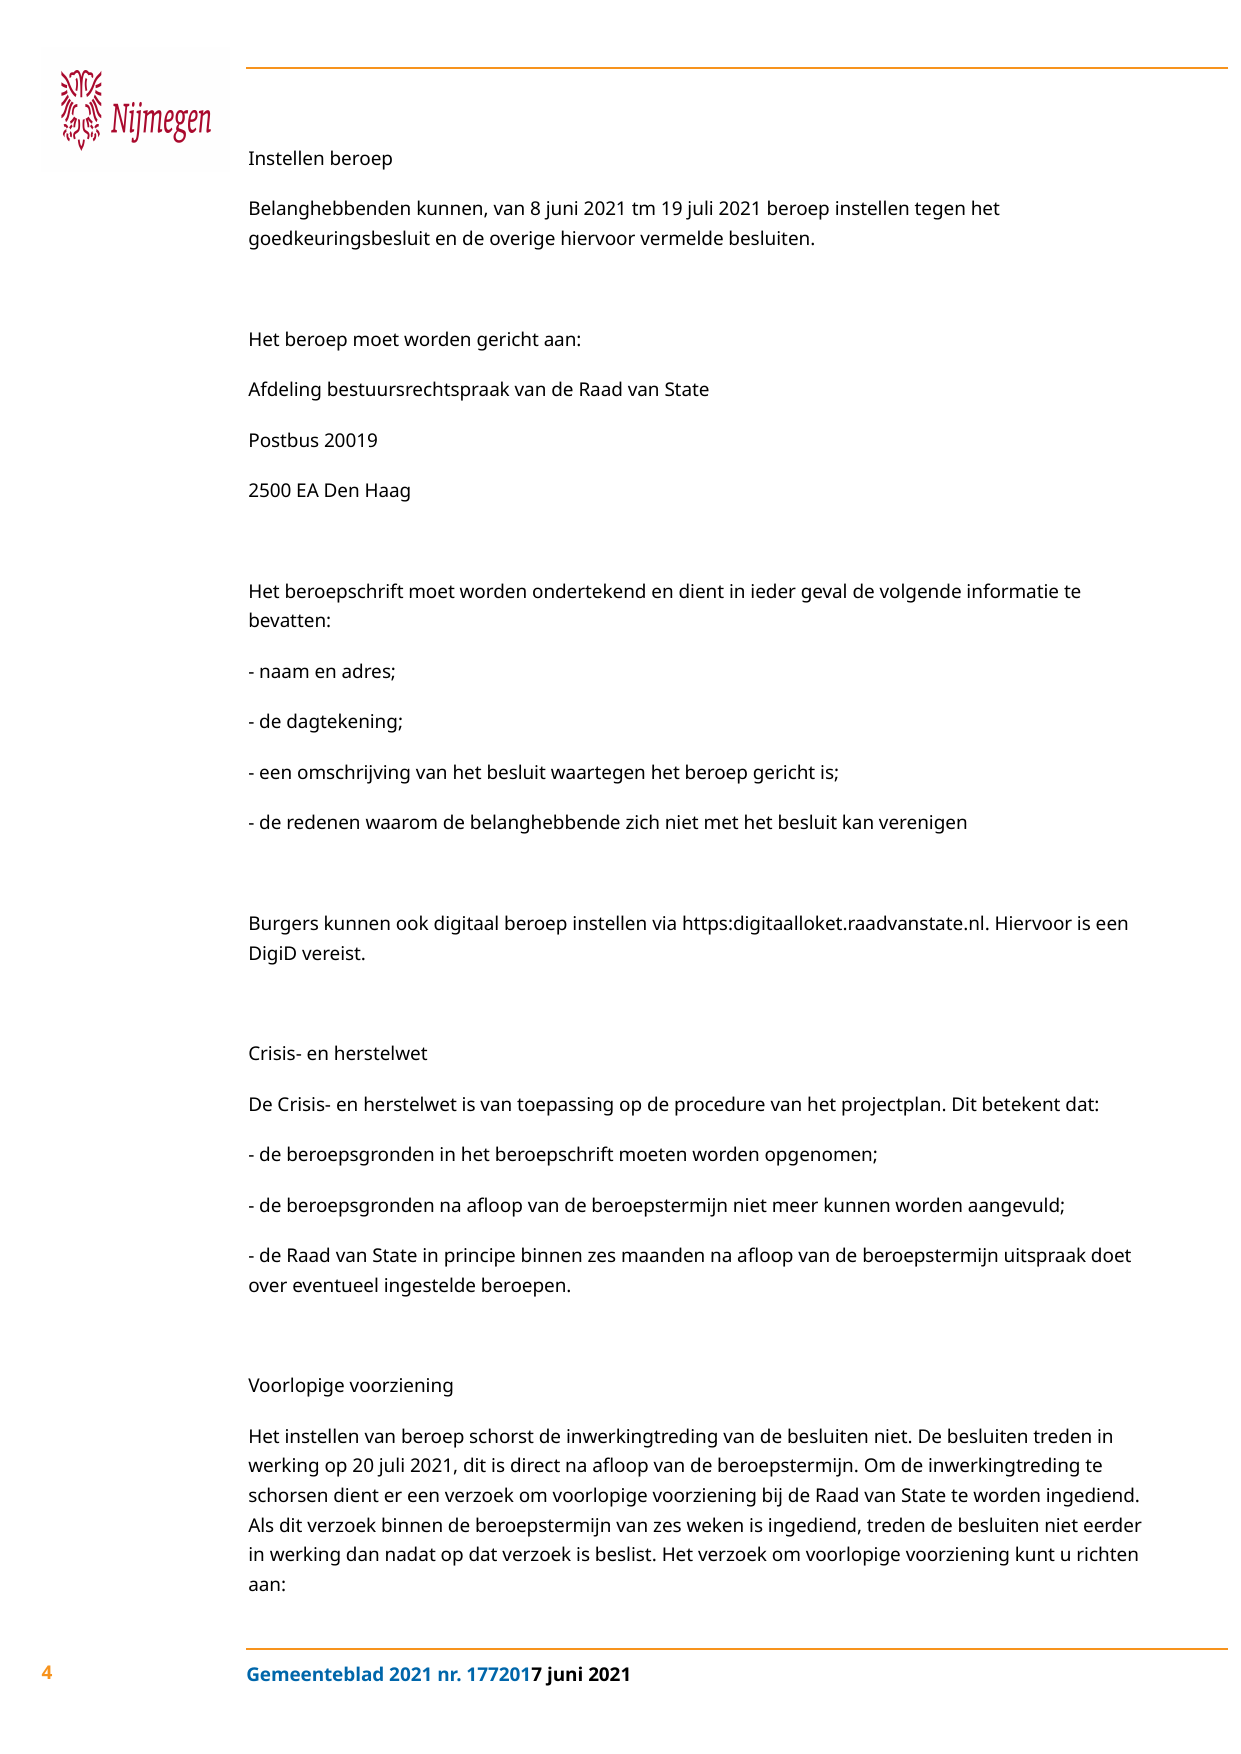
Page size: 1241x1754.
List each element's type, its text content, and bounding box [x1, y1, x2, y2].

text Crisis- en herstelwet [248, 1041, 1152, 1066]
text - naam en adres; [248, 658, 1152, 684]
text Instellen beroep [248, 145, 1152, 171]
text - de dagtekening; [248, 708, 1152, 734]
text Belanghebbenden kunnen, van 8 juni 2021 tm 19 juli 2021 beroep instellen tegen het goedkeuringsbesluit en de overige hiervoor vermelde besluiten. [248, 196, 1152, 251]
text De Crisis- en herstelwet is van toepassing op de procedure van het projectplan. Dit betekent dat: [248, 1091, 1152, 1117]
text Het instellen van beroep schorst de inwerkingtreding van de besluiten niet. De besluiten treden in werking op 20 juli 2021, dit is direct na afloop van de beroepstermijn. Om de inwerkingtreding te schorsen dient er een verzoek om voorlopige voorziening bij de Raad van State te worden ingediend. Als dit verzoek binnen de beroepstermijn van zes weken is ingediend, treden de besluiten niet eerder in werking dan nadat op dat verzoek is beslist. Het verzoek om voorlopige voorziening kunt u richten aan: [248, 1423, 1152, 1597]
text - de beroepsgronden in het beroepschrift moeten worden opgenomen; [248, 1141, 1152, 1167]
text - de redenen waarom de belanghebbende zich niet met het besluit kan verenigen [248, 809, 1152, 835]
text Het beroepschrift moet worden ondertekend en dient in ieder geval de volgende informatie te bevatten: [248, 578, 1152, 633]
text Voorlopige voorziening [248, 1373, 1152, 1398]
text Afdeling bestuursrechtspraak van de Raad van State [248, 376, 1152, 402]
text Burgers kunnen ook digitaal beroep instellen via https:digitaalloket.raadvanstate.nl. Hiervoor is een DigiD vereist. [248, 910, 1152, 966]
text - een omschrijving van het besluit waartegen het beroep gericht is; [248, 759, 1152, 785]
text 2500 EA Den Haag [248, 477, 1152, 503]
text Het beroep moet worden gericht aan: [248, 326, 1152, 352]
text - de beroepsgronden na afloop van de beroepstermijn niet meer kunnen worden aangevuld; [248, 1192, 1152, 1218]
text - de Raad van State in principe binnen zes maanden na afloop van de beroepstermijn uitspraak doet over eventueel ingestelde beroepen. [248, 1242, 1152, 1298]
picture [41, 47, 231, 172]
text Postbus 20019 [248, 427, 1152, 453]
